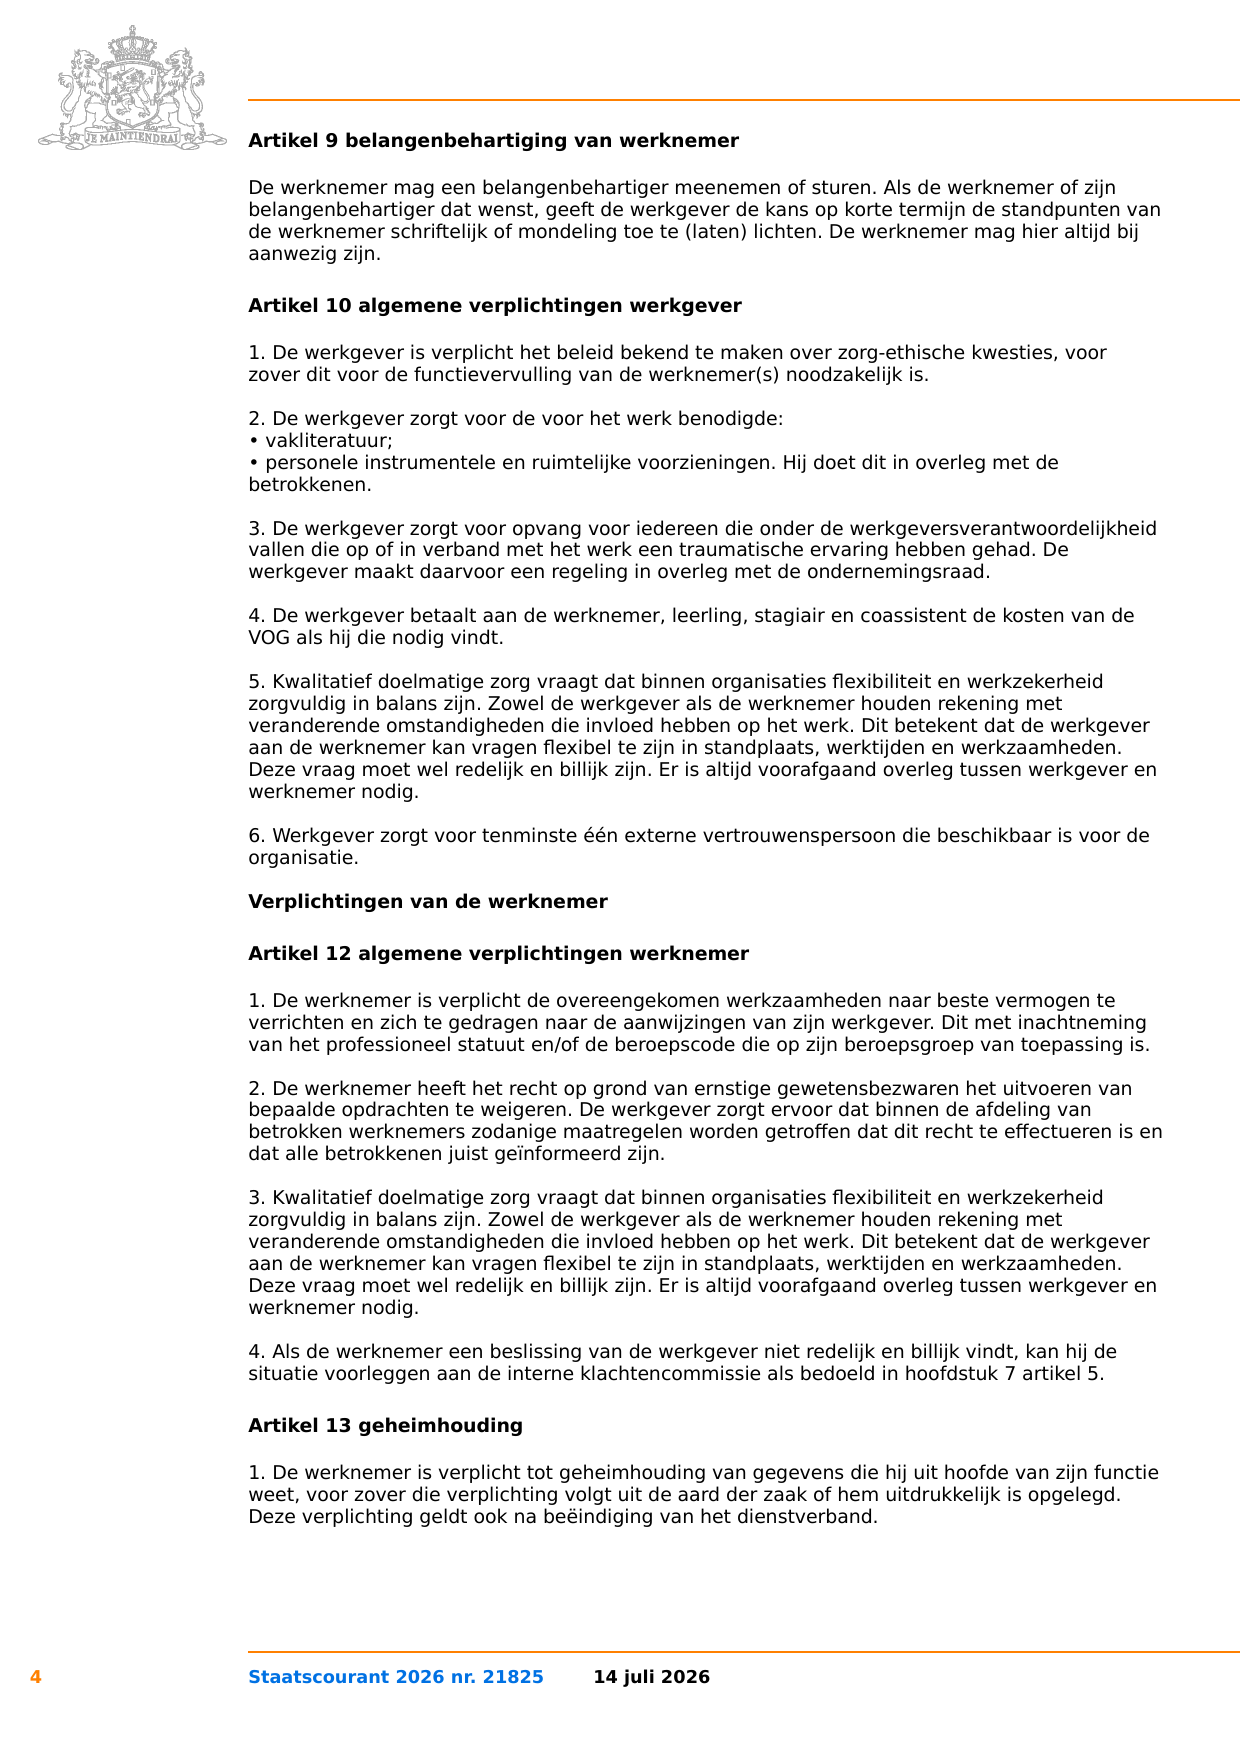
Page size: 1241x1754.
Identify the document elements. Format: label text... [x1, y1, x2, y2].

subtitle Artikel 12 algemene verplichtingen werknemer [248, 943, 1163, 964]
text 5. Kwalitatief doelmatige zorg vraagt dat binnen organisaties flexibiliteit en werkzekerheid zorgvuldig in balans zijn. Zowel de werkgever als de werknemer houden rekening met veranderende omstandigheden die invloed hebben op het werk. Dit betekent dat de werkgever aan de werknemer kan vragen flexibel te zijn in standplaats, werktijden en werkzaamheden. Deze vraag moet wel redelijk en billijk zijn. Er is altijd voorafgaand overleg tussen werkgever en werknemer nodig. [248, 671, 1163, 803]
text 4. Als de werknemer een beslissing van de werkgever niet redelijk en billijk vindt, kan hij de situatie voorleggen aan de interne klachtencommissie als bedoeld in hoofdstuk 7 artikel 5. [248, 1341, 1163, 1385]
subtitle Artikel 9 belangenbehartiging van werknemer [248, 130, 1163, 152]
subtitle Verplichtingen van de werknemer [248, 891, 1163, 913]
text 2. De werknemer heeft het recht op grond van ernstige gewetensbezwaren het uitvoeren van bepaalde opdrachten te weigeren. De werkgever zorgt ervoor dat binnen de afdeling van betrokken werknemers zodanige maatregelen worden getroffen dat dit recht te effectueren is en dat alle betrokkenen juist geïnformeerd zijn. [248, 1077, 1163, 1165]
text • personele instrumentele en ruimtelijke voorzieningen. Hij doet dit in overleg met de betrokkenen. [248, 452, 1163, 496]
text 6. Werkgever zorgt voor tenminste één externe vertrouwenspersoon die beschikbaar is voor de organisatie. [248, 825, 1163, 869]
picture [38, 25, 227, 150]
subtitle Artikel 10 algemene verplichtingen werkgever [248, 295, 1163, 317]
subtitle Artikel 13 geheimhouding [248, 1415, 1163, 1437]
text 1. De werknemer is verplicht tot geheimhouding van gegevens die hij uit hoofde van zijn functie weet, voor zover die verplichting volgt uit de aard der zaak of hem uitdrukkelijk is opgelegd. Deze verplichting geldt ook na beëindiging van het dienstverband. [248, 1462, 1163, 1528]
text 2. De werkgever zorgt voor de voor het werk benodigde: [248, 408, 1163, 429]
text 1. De werknemer is verplicht de overeengekomen werkzaamheden naar beste vermogen te verrichten en zich te gedragen naar de aanwijzingen van zijn werkgever. Dit met inachtneming van het professioneel statuut en/of de beroepscode die op zijn beroepsgroep van toepassing is. [248, 989, 1163, 1056]
text De werknemer mag een belangenbehartiger meenemen of sturen. Als de werknemer of zijn belangenbehartiger dat wenst, geeft de werkgever de kans op korte termijn de standpunten van de werknemer schriftelijk of mondeling toe te (laten) lichten. De werknemer mag hier altijd bij aanwezig zijn. [248, 177, 1163, 265]
text • vakliteratuur; [248, 429, 1163, 452]
text 3. Kwalitatief doelmatige zorg vraagt dat binnen organisaties flexibiliteit en werkzekerheid zorgvuldig in balans zijn. Zowel de werkgever als de werknemer houden rekening met veranderende omstandigheden die invloed hebben op het werk. Dit betekent dat de werkgever aan de werknemer kan vragen flexibel te zijn in standplaats, werktijden en werkzaamheden. Deze vraag moet wel redelijk en billijk zijn. Er is altijd voorafgaand overleg tussen werkgever en werknemer nodig. [248, 1187, 1163, 1319]
text 4. De werkgever betaalt aan de werknemer, leerling, stagiair en coassistent de kosten van de VOG als hij die nodig vindt. [248, 605, 1163, 649]
text 3. De werkgever zorgt voor opvang voor iedereen die onder de werkgeversverantwoordelijkheid vallen die op of in verband met het werk een traumatische ervaring hebben gehad. De werkgever maakt daarvoor een regeling in overleg met de ondernemingsraad. [248, 517, 1163, 583]
text 1. De werkgever is verplicht het beleid bekend te maken over zorg-ethische kwesties, voor zover dit voor de functievervulling van de werknemer(s) noodzakelijk is. [248, 342, 1163, 386]
